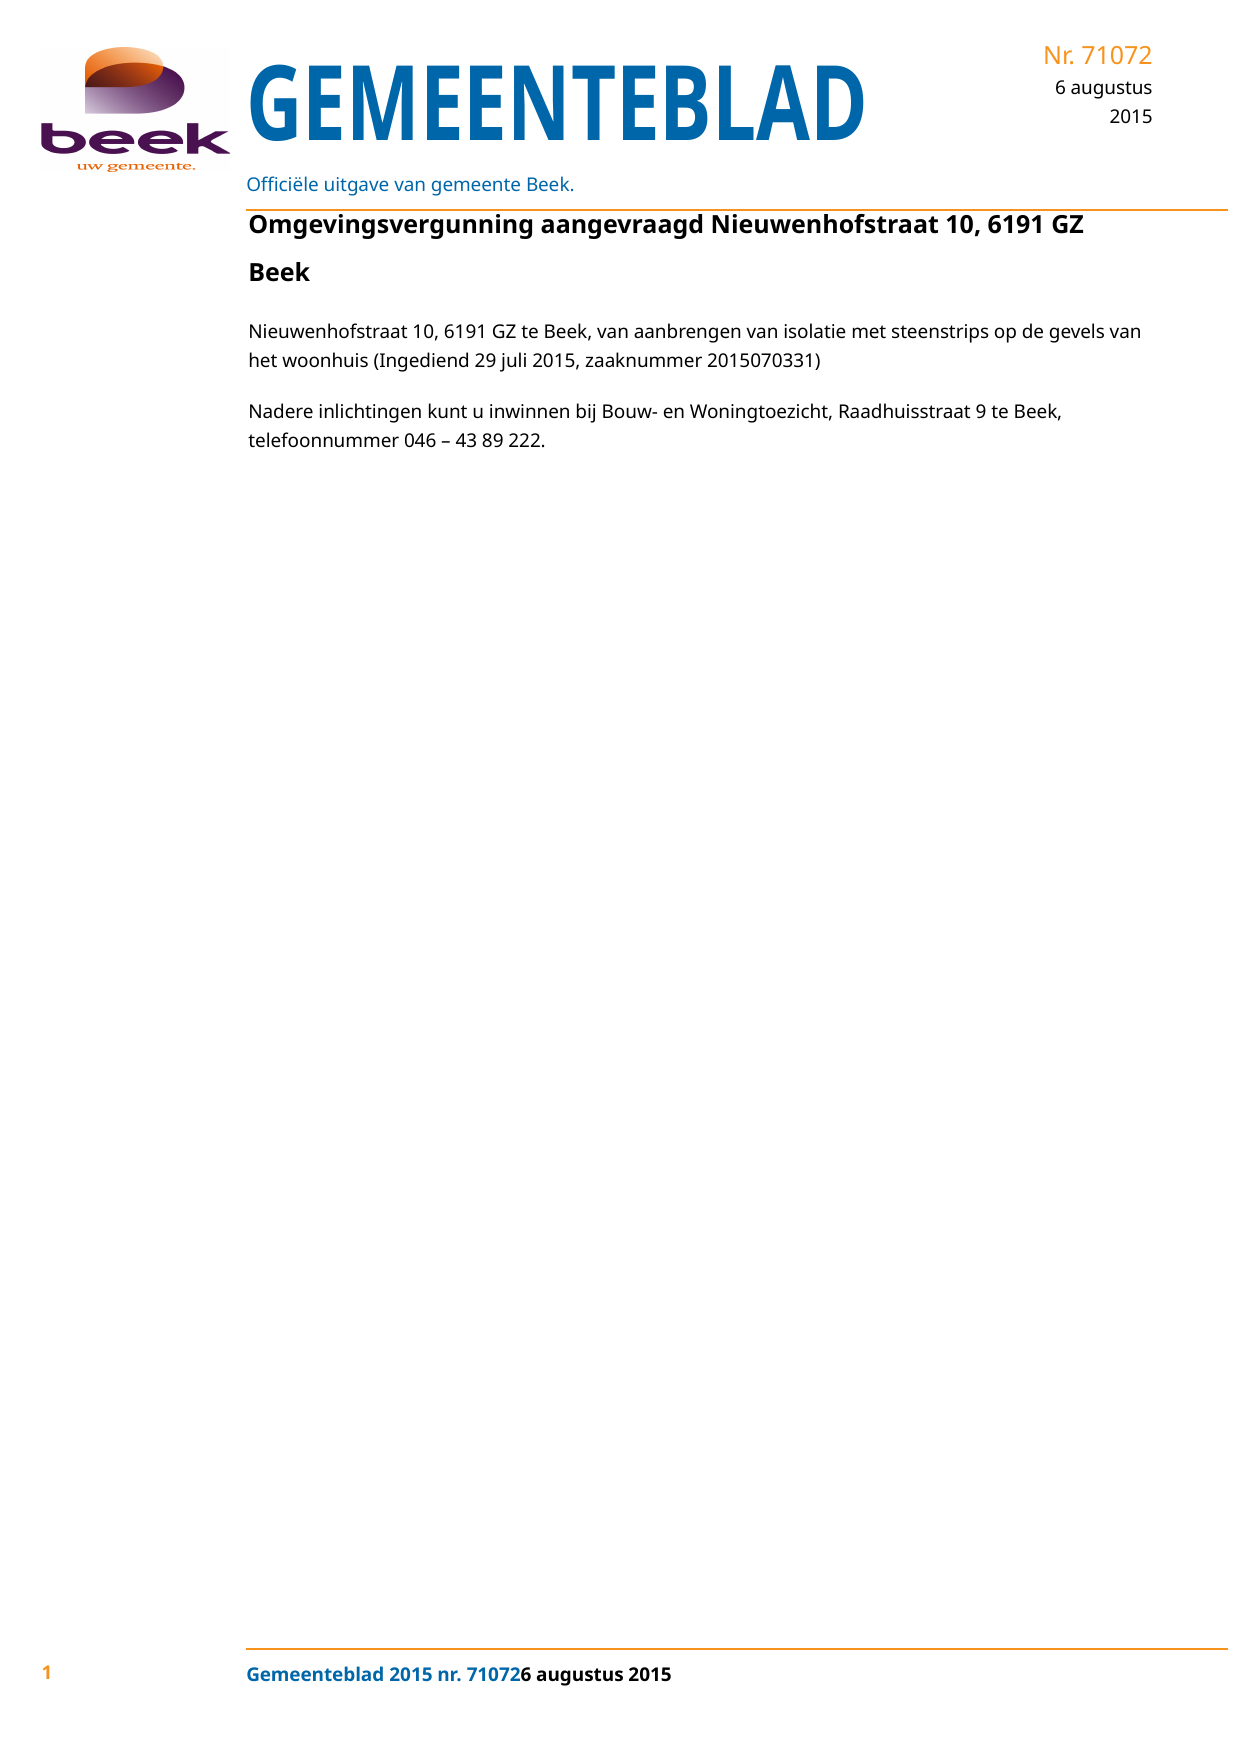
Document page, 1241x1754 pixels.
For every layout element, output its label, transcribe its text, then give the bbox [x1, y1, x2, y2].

text Omgevingsvergunning aangevraagd Nieuwenhofstraat 10, 6191 GZ Beek [248, 211, 1152, 288]
picture [41, 47, 231, 172]
text Nadere inlichtingen kunt u inwinnen bij Bouw- en Woningtoezicht, Raadhuisstraat 9 te Beek, telefoonnummer 046 – 43 89 222. [248, 398, 1152, 453]
text Nieuwenhofstraat 10, 6191 GZ te Beek, van aanbrengen van isolatie met steenstrips op de gevels van het woonhuis (Ingediend 29 juli 2015, zaaknummer 2015070331) [248, 318, 1152, 373]
